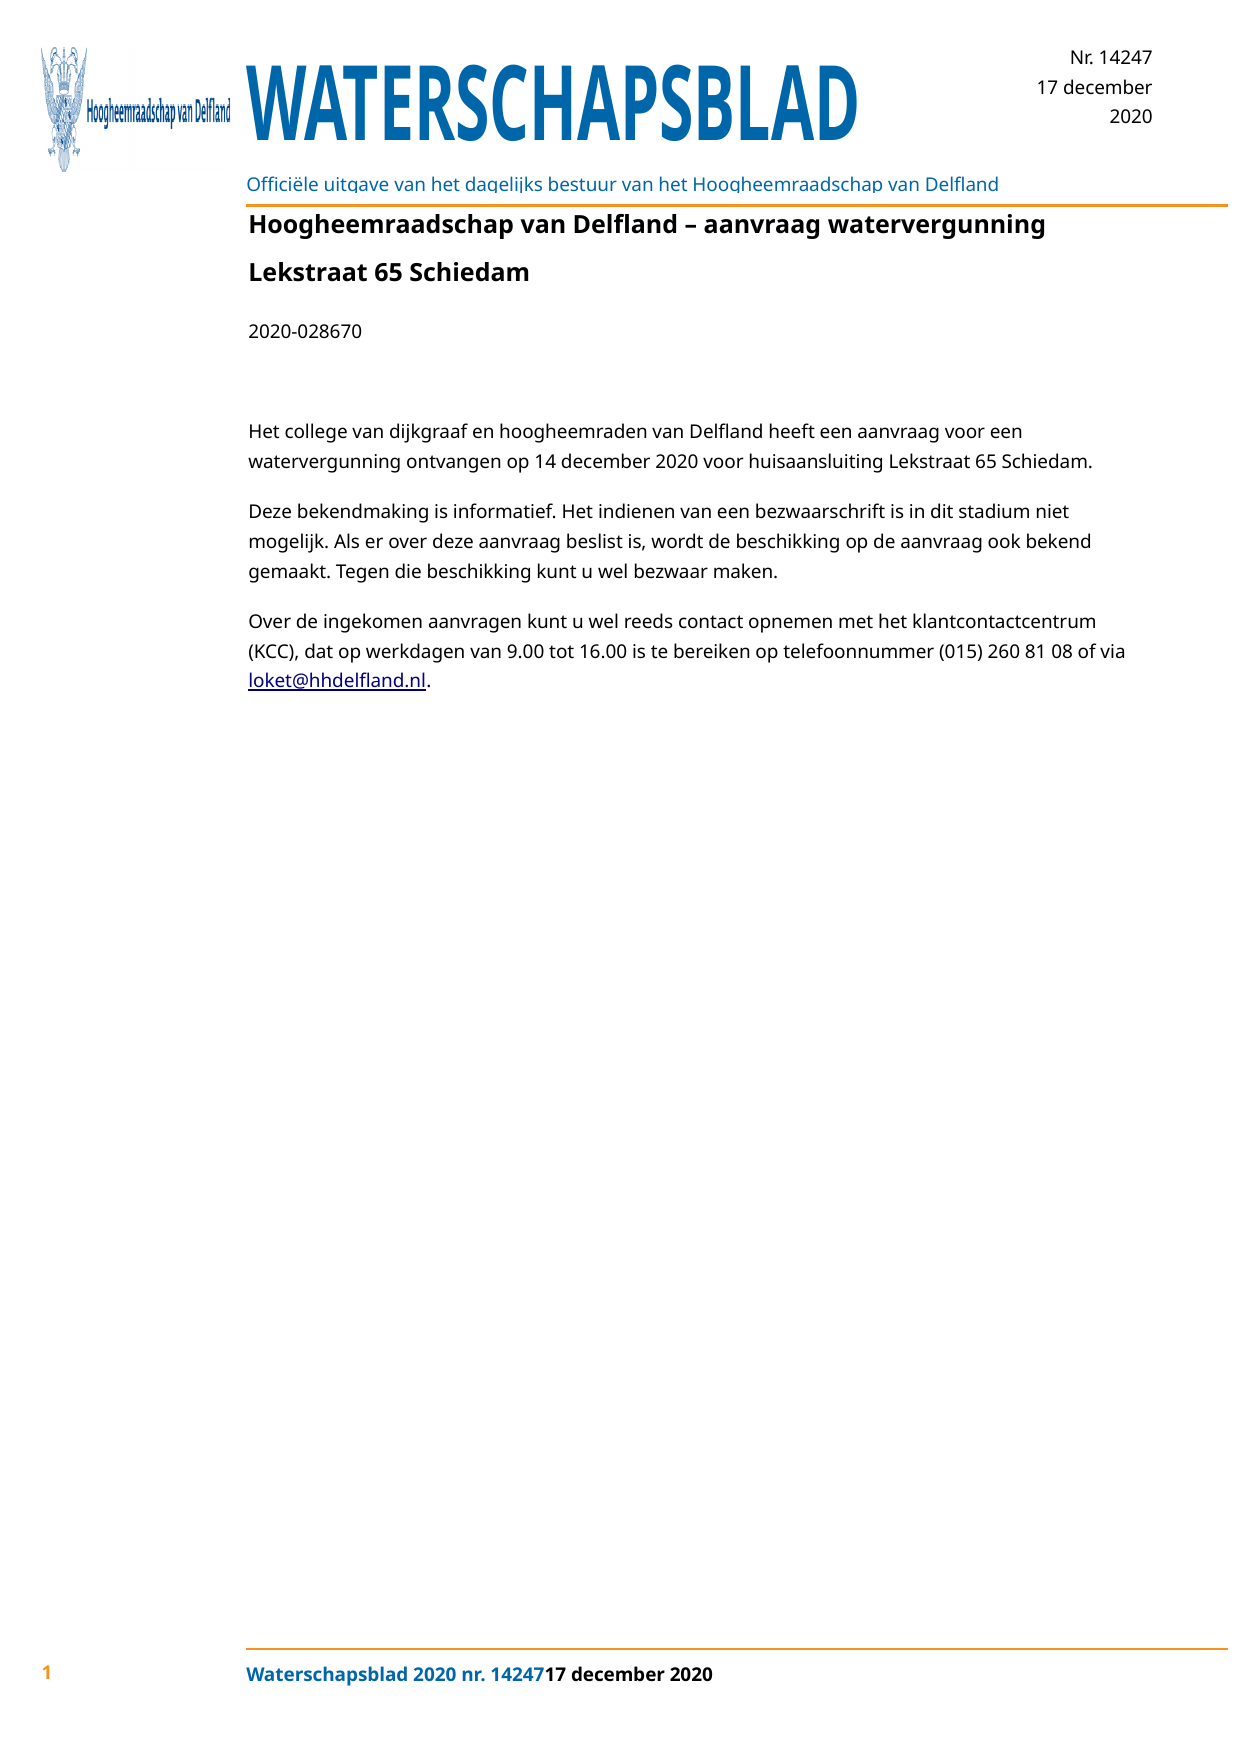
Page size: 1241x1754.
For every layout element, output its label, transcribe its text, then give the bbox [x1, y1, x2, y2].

text Deze bekendmaking is informatief. Het indienen van een bezwaarschrift is in dit stadium niet mogelijk. Als er over deze aanvraag beslist is, wordt de beschikking op de aanvraag ook bekend gemaakt. Tegen die beschikking kunt u wel bezwaar maken. [248, 499, 1152, 584]
text 2020-028670 [248, 318, 1152, 344]
picture [41, 47, 231, 172]
text Het college van dijkgraaf en hoogheemraden van Delfland heeft een aanvraag voor een watervergunning ontvangen op 14 december 2020 voor huisaansluiting Lekstraat 65 Schiedam. [248, 419, 1152, 474]
text Hoogheemraadschap van Delfland – aanvraag watervergunning Lekstraat 65 Schiedam [248, 207, 1152, 288]
text Over de ingekomen aanvragen kunt u wel reeds contact opnemen met het klantcontactcentrum (KCC), dat op werkdagen van 9.00 tot 16.00 is te bereiken op telefoonnummer (015) 260 81 08 of via loket@hhdelfland.nl. [248, 608, 1152, 693]
